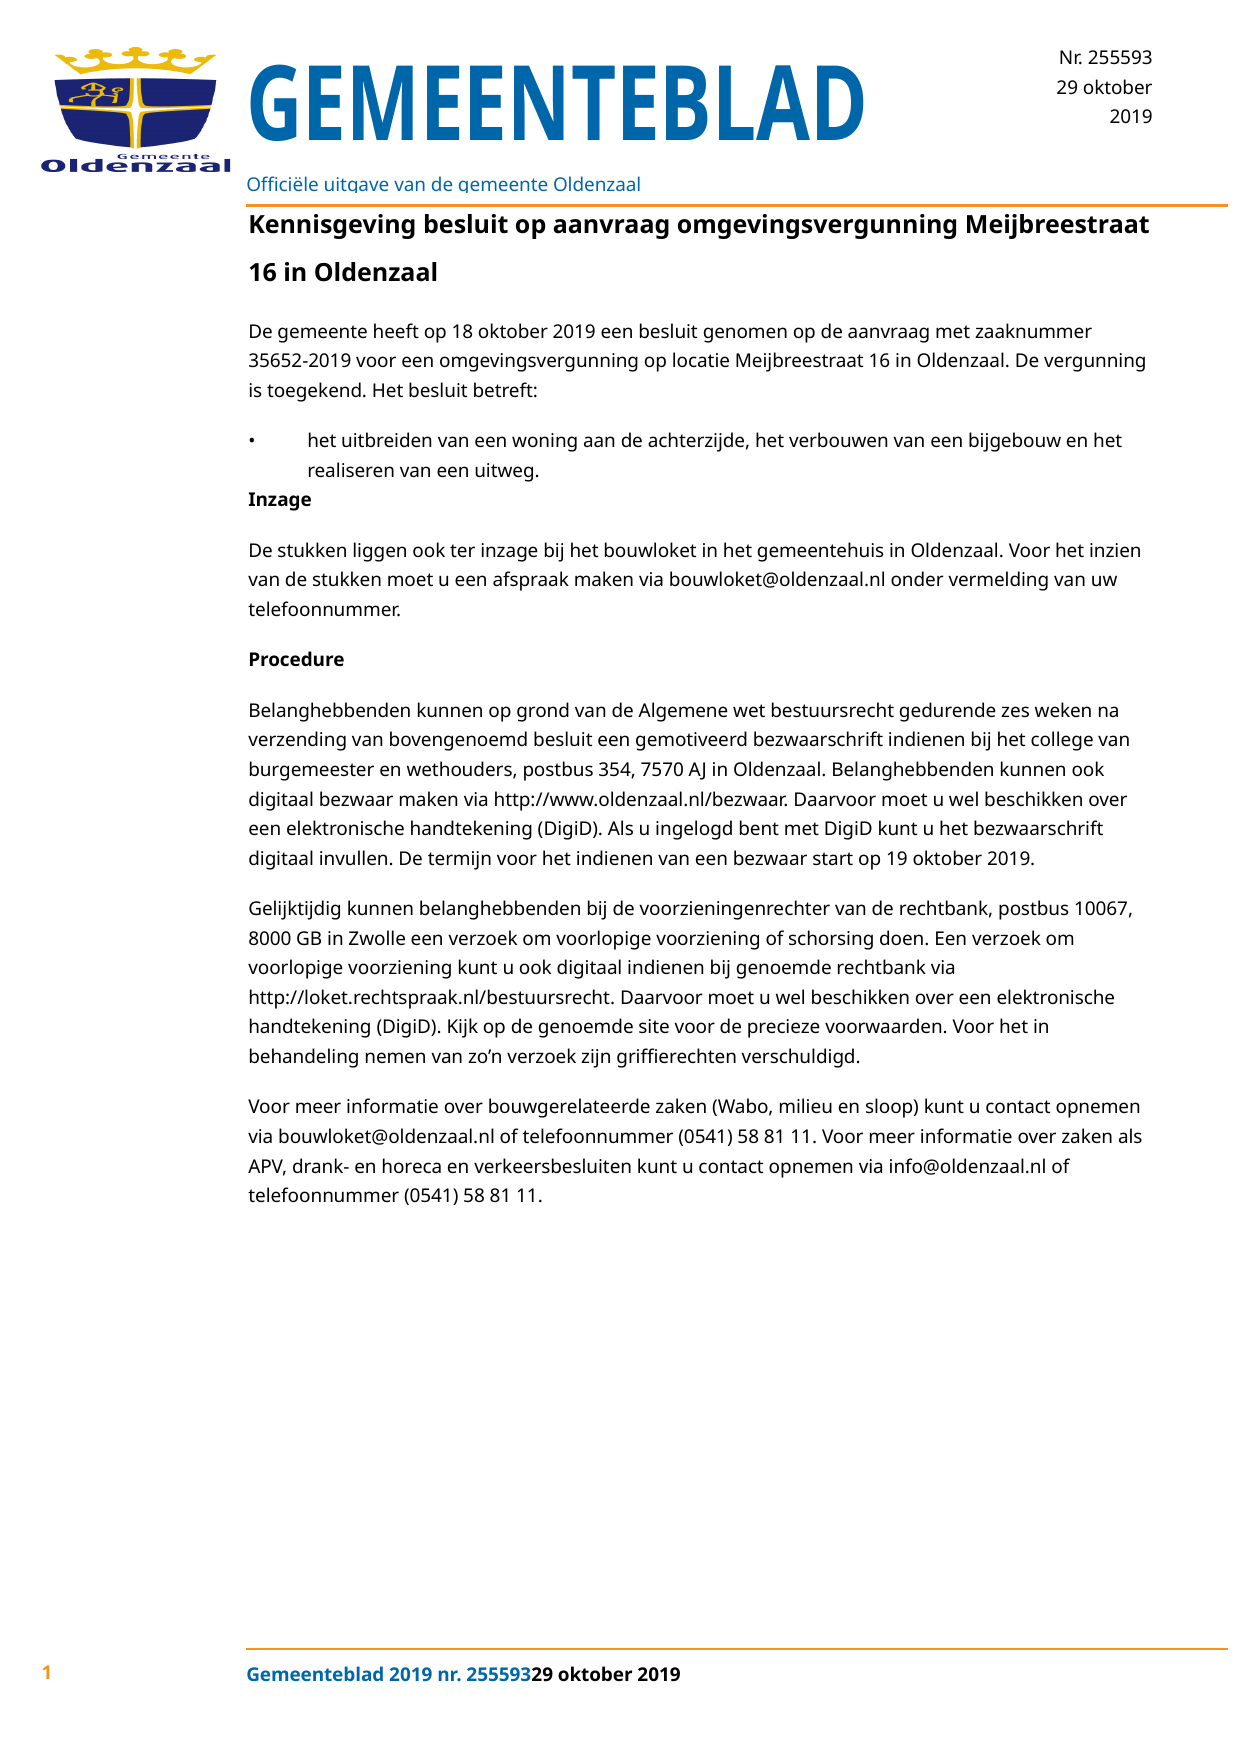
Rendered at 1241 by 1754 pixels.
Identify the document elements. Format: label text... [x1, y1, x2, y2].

picture [41, 47, 231, 172]
text Voor meer informatie over bouwgerelateerde zaken (Wabo, milieu en sloop) kunt u contact opnemen via bouwloket@oldenzaal.nl of telefoonnummer (0541) 58 81 11. Voor meer informatie over zaken als APV, drank- en horeca en verkeersbesluiten kunt u contact opnemen via info@oldenzaal.nl of telefoonnummer (0541) 58 81 11. [248, 1094, 1152, 1208]
text Procedure [248, 647, 1152, 672]
list het uitbreiden van een woning aan de achterzijde, het verbouwen van een bijgebouw en het realiseren van een uitweg. [248, 427, 1152, 483]
text Inzage [248, 487, 1152, 512]
text De gemeente heeft op 18 oktober 2019 een besluit genomen op de aanvraag met zaaknummer 35652-2019 voor een omgevingsvergunning op locatie Meijbreestraat 16 in Oldenzaal. De vergunning is toegekend. Het besluit betreft: [248, 318, 1152, 403]
text Kennisgeving besluit op aanvraag omgevingsvergunning Meijbreestraat 16 in Oldenzaal [248, 207, 1152, 288]
text Belanghebbenden kunnen op grond van de Algemene wet bestuursrecht gedurende zes weken na verzending van bovengenoemd besluit een gemotiveerd bezwaarschrift indienen bij het college van burgemeester en wethouders, postbus 354, 7570 AJ in Oldenzaal. Belanghebbenden kunnen ook digitaal bezwaar maken via http://www.oldenzaal.nl/bezwaar. Daarvoor moet u wel beschikken over een elektronische handtekening (DigiD). Als u ingelogd bent met DigiD kunt u het bezwaarschrift digitaal invullen. De termijn voor het indienen van een bezwaar start op 19 oktober 2019. [248, 697, 1152, 871]
text Gelijktijdig kunnen belanghebbenden bij de voorzieningenrechter van de rechtbank, postbus 10067, 8000 GB in Zwolle een verzoek om voorlopige voorziening of schorsing doen. Een verzoek om voorlopige voorziening kunt u ook digitaal indienen bij genoemde rechtbank via http://loket.rechtspraak.nl/bestuursrecht. Daarvoor moet u wel beschikken over een elektronische handtekening (DigiD). Kijk op de genoemde site voor de precieze voorwaarden. Voor het in behandeling nemen van zo’n verzoek zijn griffierechten verschuldigd. [248, 895, 1152, 1069]
text De stukken liggen ook ter inzage bij het bouwloket in het gemeentehuis in Oldenzaal. Voor het inzien van de stukken moet u een afspraak maken via bouwloket@oldenzaal.nl onder vermelding van uw telefoonnummer. [248, 537, 1152, 622]
